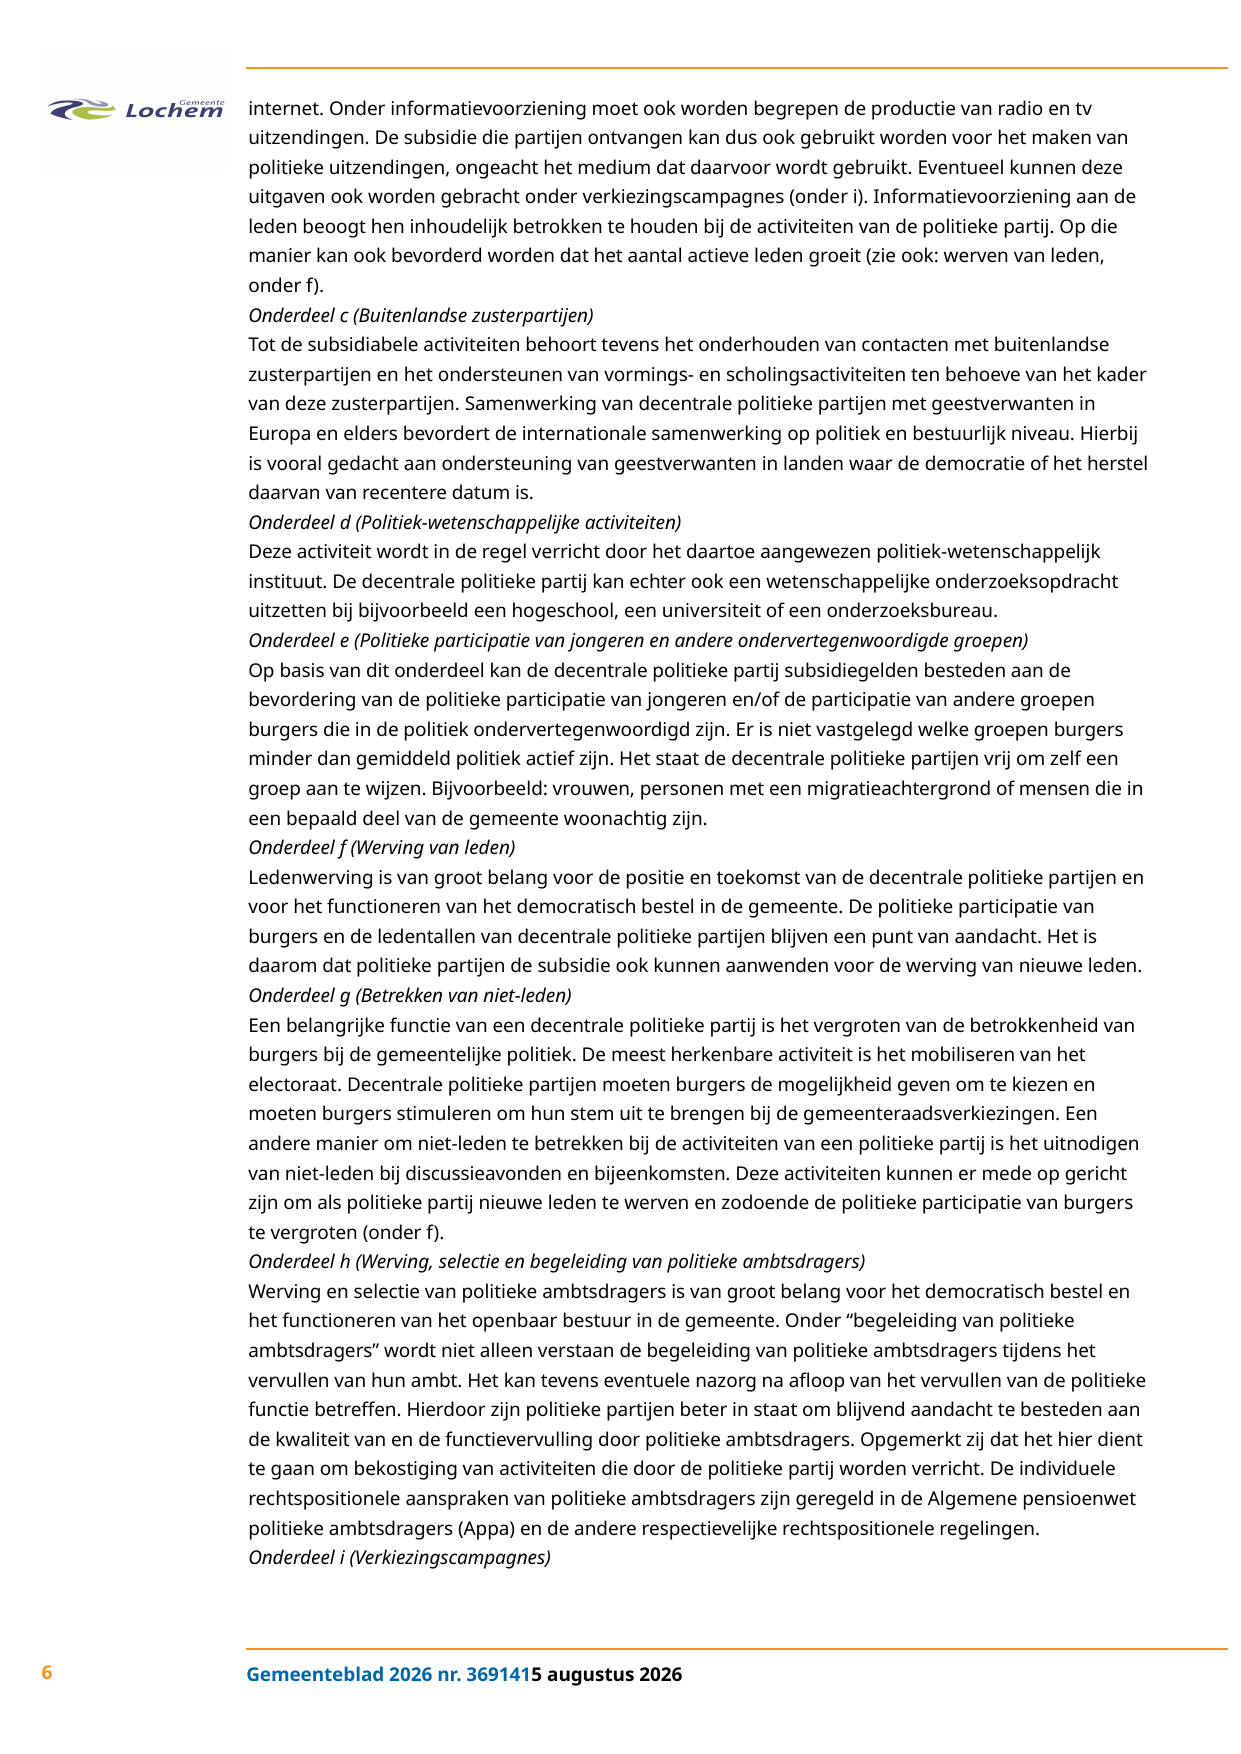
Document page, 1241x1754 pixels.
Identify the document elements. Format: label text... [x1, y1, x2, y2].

text Onderdeel c (Buitenlandse zusterpartijen) [248, 302, 1152, 328]
text internet. Onder informatievoorziening moet ook worden begrepen de productie van radio en tv uitzendingen. De subsidie die partijen ontvangen kan dus ook gebruikt worden voor het maken van politieke uitzendingen, ongeacht het medium dat daarvoor wordt gebruikt. Eventueel kunnen deze uitgaven ook worden gebracht onder verkiezingscampagnes (onder i). Informatievoorziening aan de leden beoogt hen inhoudelijk betrokken te houden bij de activiteiten van de politieke partij. Op die manier kan ook bevorderd worden dat het aantal actieve leden groeit (zie ook: werven van leden, onder f). [248, 95, 1152, 298]
text Een belangrijke functie van een decentrale politieke partij is het vergroten van de betrokkenheid van burgers bij de gemeentelijke politiek. De meest herkenbare activiteit is het mobiliseren van het electoraat. Decentrale politieke partijen moeten burgers de mogelijkheid geven om te kiezen en moeten burgers stimuleren om hun stem uit te brengen bij de gemeenteraadsverkiezingen. Een andere manier om niet-leden te betrekken bij de activiteiten van een politieke partij is het uitnodigen van niet-leden bij discussieavonden en bijeenkomsten. Deze activiteiten kunnen er mede op gericht zijn om als politieke partij nieuwe leden te werven en zodoende de politieke participatie van burgers te vergroten (onder f). [248, 1012, 1152, 1245]
text Onderdeel d (Politiek-wetenschappelijke activiteiten) [248, 509, 1152, 535]
text Onderdeel g (Betrekken van niet-leden) [248, 982, 1152, 1008]
text Onderdeel e (Politieke participatie van jongeren en andere ondervertegenwoordigde groepen) [248, 627, 1152, 653]
text Werving en selectie van politieke ambtsdragers is van groot belang voor het democratisch bestel en het functioneren van het openbaar bestuur in de gemeente. Onder “begeleiding van politieke ambtsdragers” wordt niet alleen verstaan de begeleiding van politieke ambtsdragers tijdens het vervullen van hun ambt. Het kan tevens eventuele nazorg na afloop van het vervullen van de politieke functie betreffen. Hierdoor zijn politieke partijen beter in staat om blijvend aandacht te besteden aan de kwaliteit van en de functievervulling door politieke ambtsdragers. Opgemerkt zij dat het hier dient te gaan om bekostiging van activiteiten die door de politieke partij worden verricht. De individuele rechtspositionele aanspraken van politieke ambtsdragers zijn geregeld in de Algemene pensioenwet politieke ambtsdragers (Appa) en de andere respectievelijke rechtspositionele regelingen. [248, 1278, 1152, 1541]
text Tot de subsidiabele activiteiten behoort tevens het onderhouden van contacten met buitenlandse zusterpartijen en het ondersteunen van vormings- en scholingsactiviteiten ten behoeve van het kader van deze zusterpartijen. Samenwerking van decentrale politieke partijen met geestverwanten in Europa en elders bevordert de internationale samenwerking op politiek en bestuurlijk niveau. Hierbij is vooral gedacht aan ondersteuning van geestverwanten in landen waar de democratie of het herstel daarvan van recentere datum is. [248, 331, 1152, 505]
text Onderdeel h (Werving, selectie en begeleiding van politieke ambtsdragers) [248, 1248, 1152, 1274]
text Onderdeel i (Verkiezingscampagnes) [248, 1544, 1152, 1570]
picture [41, 47, 231, 172]
text Onderdeel f (Werving van leden) [248, 834, 1152, 860]
text Deze activiteit wordt in de regel verricht door het daartoe aangewezen politiek-wetenschappelijk instituut. De decentrale politieke partij kan echter ook een wetenschappelijke onderzoeksopdracht uitzetten bij bijvoorbeeld een hogeschool, een universiteit of een onderzoeksbureau. [248, 538, 1152, 623]
text Ledenwerving is van groot belang voor de positie en toekomst van de decentrale politieke partijen en voor het functioneren van het democratisch bestel in de gemeente. De politieke participatie van burgers en de ledentallen van decentrale politieke partijen blijven een punt van aandacht. Het is daarom dat politieke partijen de subsidie ook kunnen aanwenden voor de werving van nieuwe leden. [248, 864, 1152, 978]
text Op basis van dit onderdeel kan de decentrale politieke partij subsidiegelden besteden aan de bevordering van de politieke participatie van jongeren en/of de participatie van andere groepen burgers die in de politiek ondervertegenwoordigd zijn. Er is niet vastgelegd welke groepen burgers minder dan gemiddeld politiek actief zijn. Het staat de decentrale politieke partijen vrij om zelf een groep aan te wijzen. Bijvoorbeeld: vrouwen, personen met een migratieachtergrond of mensen die in een bepaald deel van de gemeente woonachtig zijn. [248, 657, 1152, 831]
